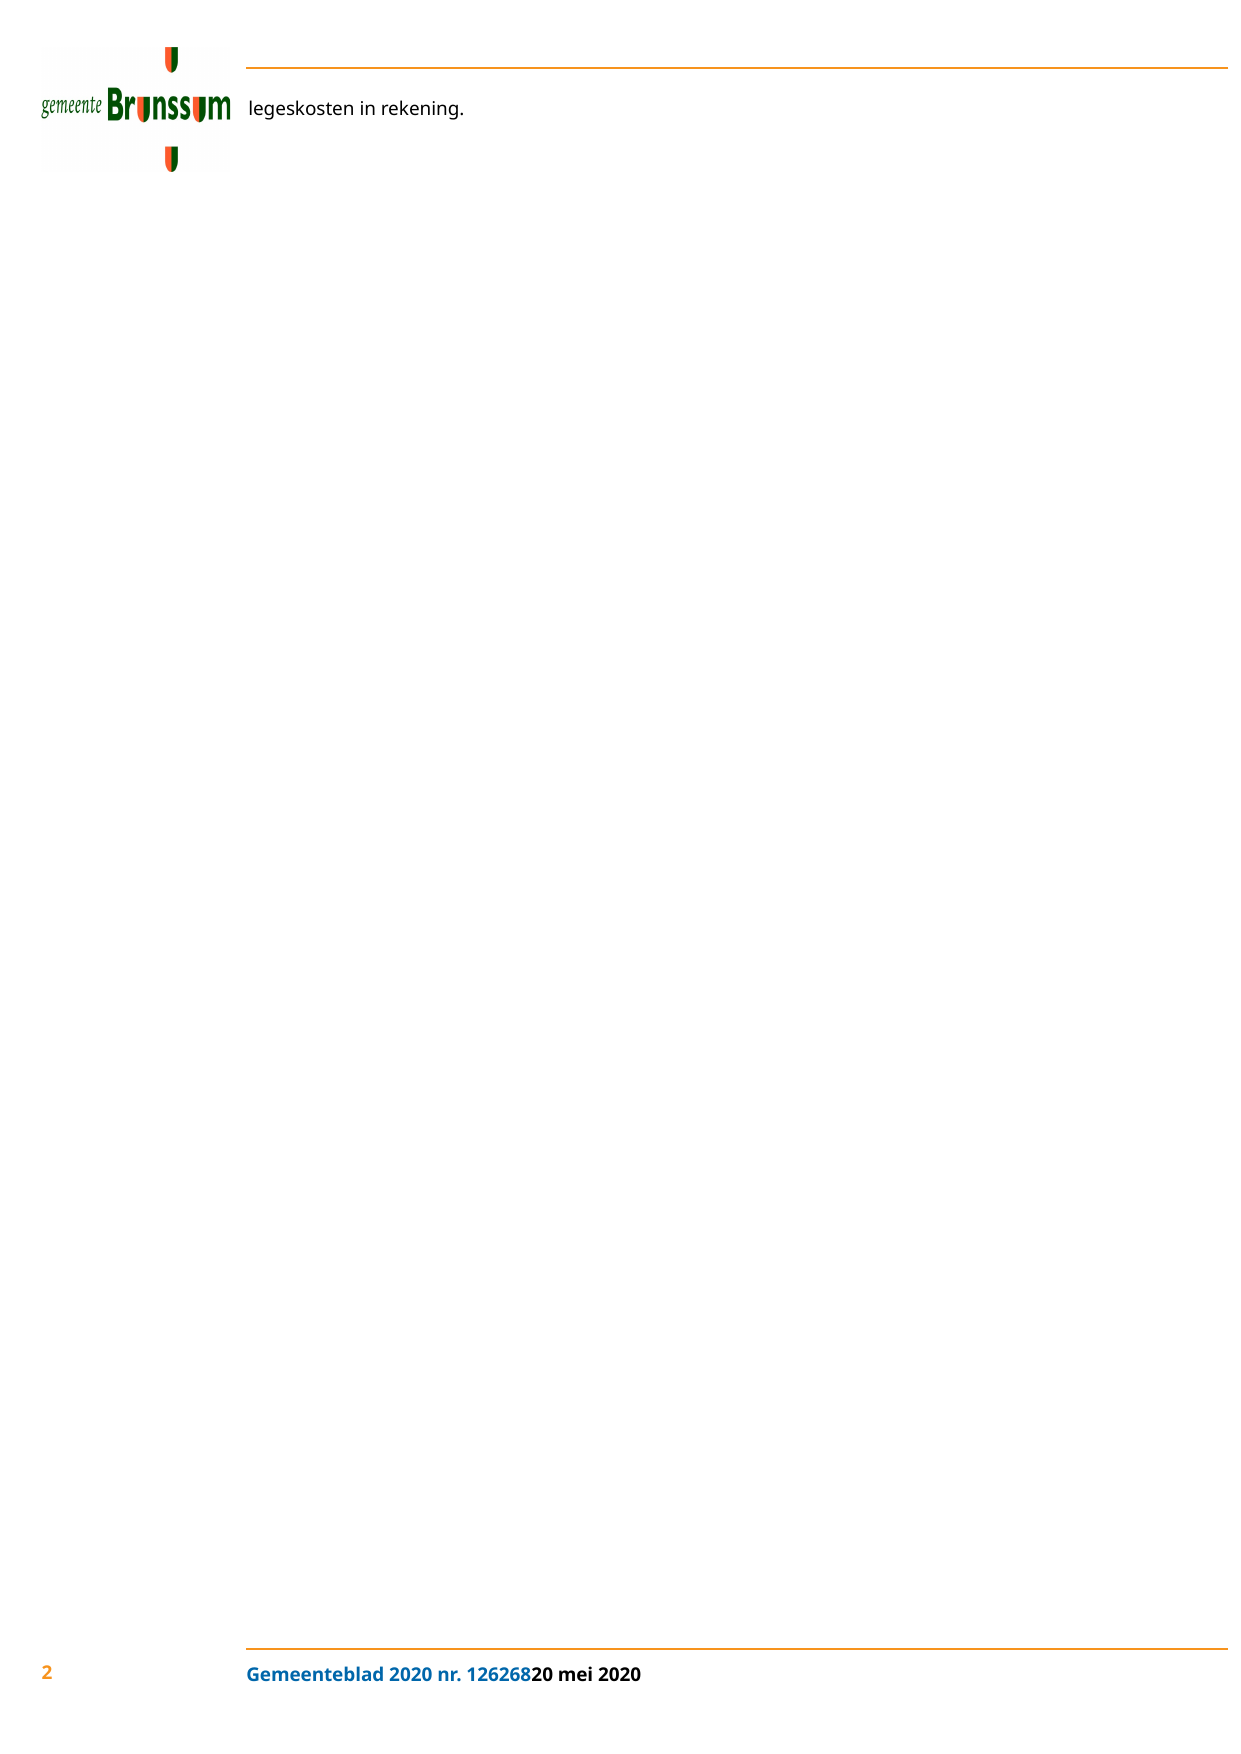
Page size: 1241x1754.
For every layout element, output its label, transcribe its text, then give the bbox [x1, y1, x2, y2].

text legeskosten in rekening. [248, 95, 1152, 121]
picture [41, 47, 231, 172]
